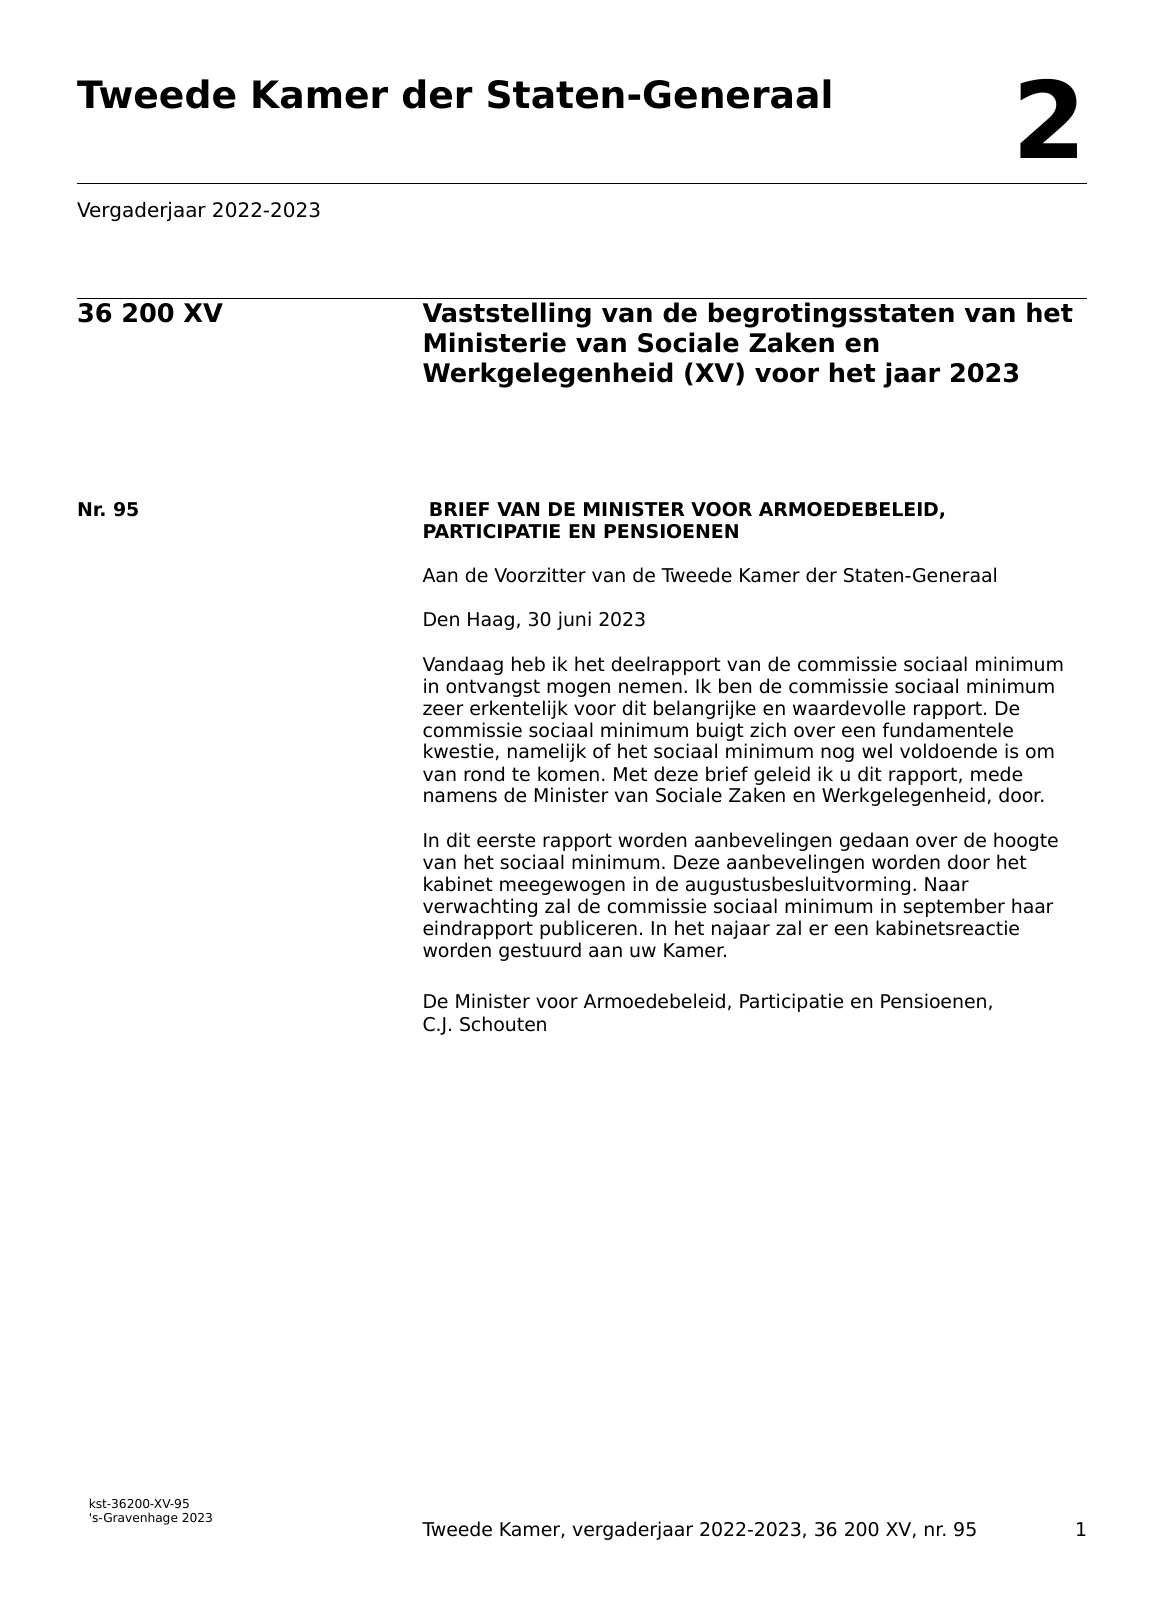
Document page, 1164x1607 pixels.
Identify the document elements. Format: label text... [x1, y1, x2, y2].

text Vandaag heb ik het deelrapport van de commissie sociaal minimum in ontvangst mogen nemen. Ik ben de commissie sociaal minimum zeer erkentelijk voor dit belangrijke en waardevolle rapport. De commissie sociaal minimum buigt zich over een fundamentele kwestie, namelijk of het sociaal minimum nog wel voldoende is om van rond te komen. Met deze brief geleid ik u dit rapport, mede namens de Minister van Sociale Zaken en Werkgelegenheid, door. [422, 653, 1087, 807]
table_header 2 [886, 59, 1087, 183]
text De Minister voor Armoedebeleid, Participatie en Pensioenen, C.J. Schouten [422, 991, 1087, 1035]
table_header Tweede Kamer der Staten-Generaal [77, 59, 886, 183]
text Den Haag, 30 juni 2023 [422, 609, 1087, 631]
text Aan de Voorzitter van de Tweede Kamer der Staten-Generaal [422, 565, 1087, 587]
subtitle Nr. 95 BRIEF VAN DE MINISTER VOOR ARMOEDEBELEID, PARTICIPATIE EN PENSIOENEN [77, 499, 1087, 543]
text kst-36200-XV-95 [88, 1497, 323, 1511]
text In dit eerste rapport worden aanbevelingen gedaan over de hoogte van het sociaal minimum. Deze aanbevelingen worden door het kabinet meegewogen in de augustusbesluitvorming. Naar verwachting zal de commissie sociaal minimum in september haar eindrapport publiceren. In het najaar zal er een kabinetsreactie worden gestuurd aan uw Kamer. [422, 829, 1087, 961]
subtitle 36 200 XV Vaststelling van de begrotingsstaten van het Ministerie van Sociale Zaken en Werkgelegenheid (XV) voor het jaar 2023 [77, 299, 1087, 388]
text 's-Gravenhage 2023 [88, 1511, 323, 1525]
table_cell Vergaderjaar 2022-2023 [77, 184, 1087, 298]
